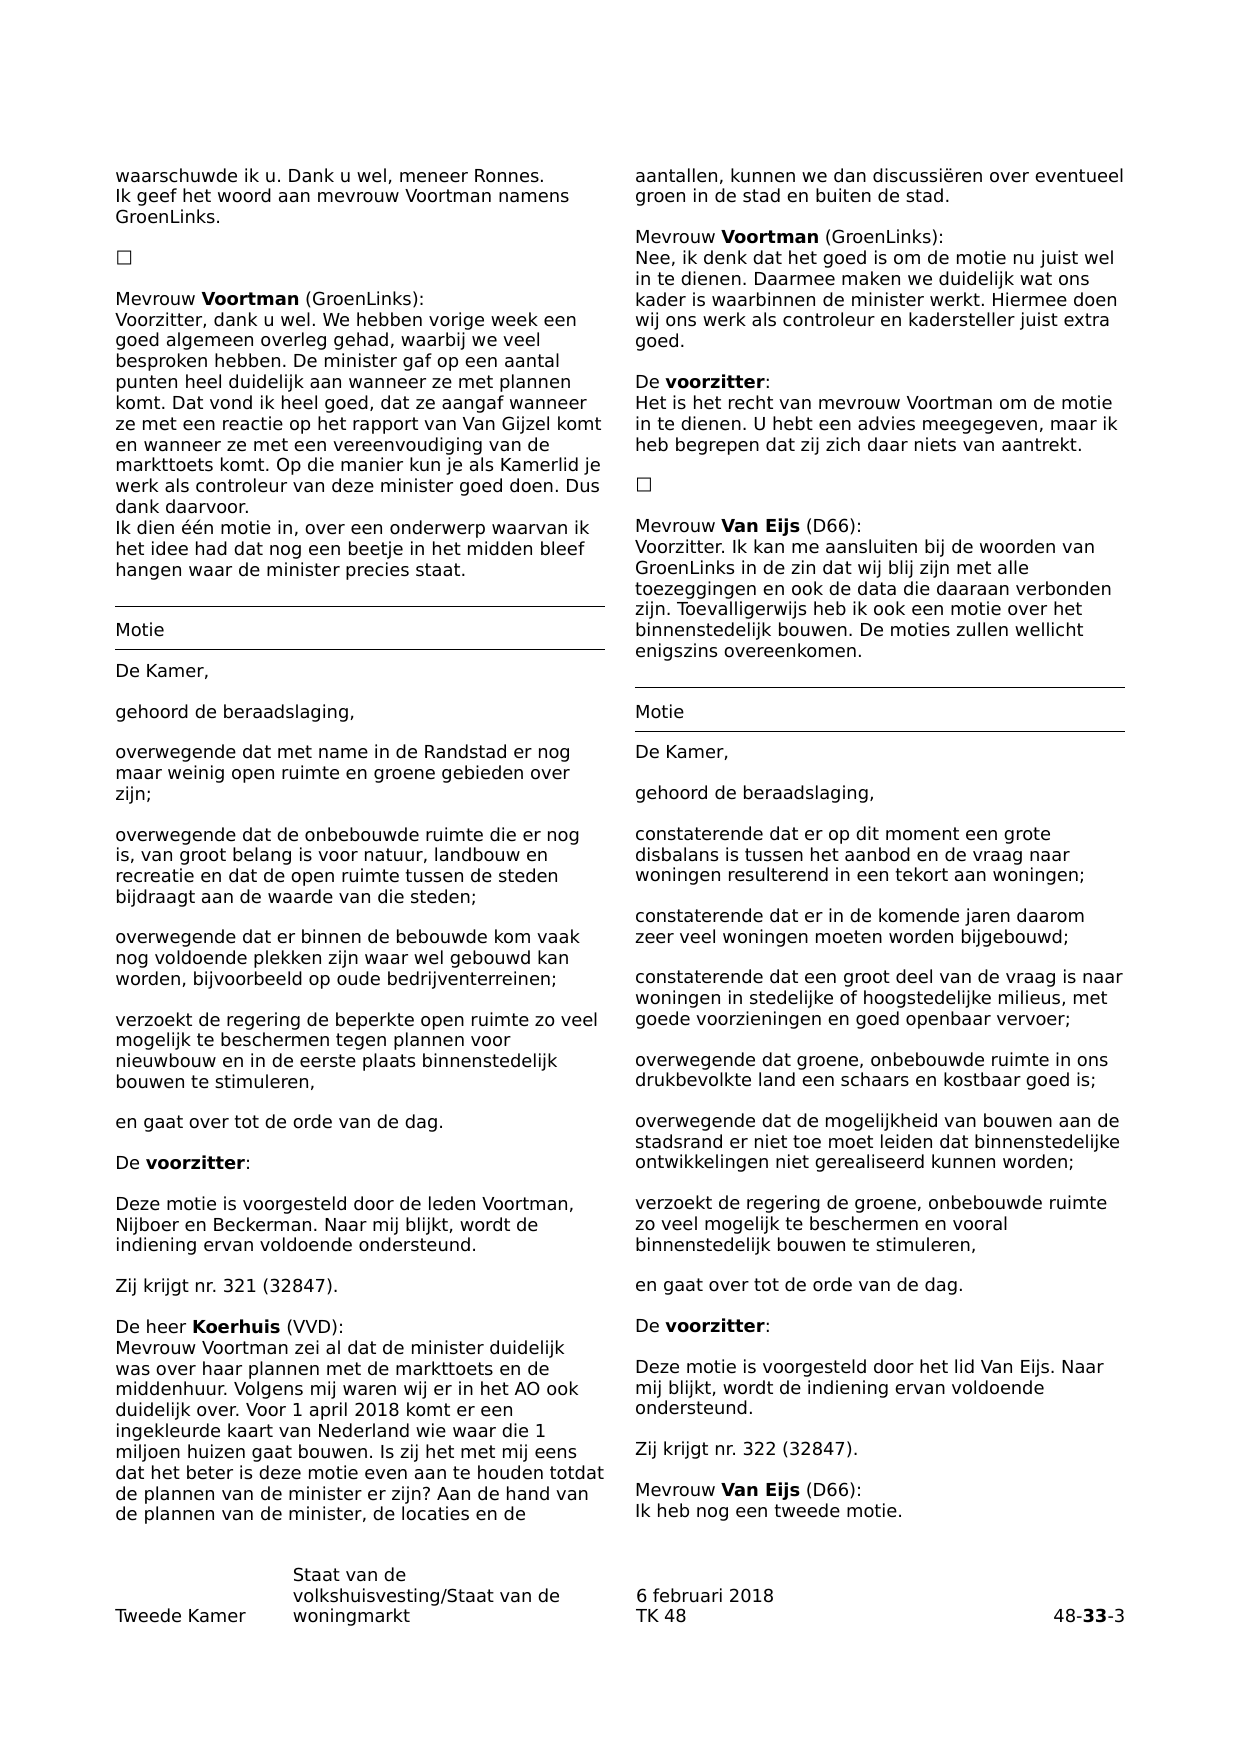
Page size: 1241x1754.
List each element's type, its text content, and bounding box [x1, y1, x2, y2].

text Ik heb nog een tweede motie. [635, 1500, 1125, 1521]
text gehoord de beraadslaging, [635, 783, 1125, 804]
text De Kamer, [115, 661, 605, 681]
text Voorzitter, dank u wel. We hebben vorige week een goed algemeen overleg gehad, waarbij we veel besproken hebben. De minister gaf op een aantal punten heel duidelijk aan wanneer ze met plannen komt. Dat vond ik heel goed, dat ze aangaf wanneer ze met een reactie op het rapport van Van Gijzel komt en wanneer ze met een vereenvoudiging van de markttoets komt. Op die manier kun je als Kamerlid je werk als controleur van deze minister goed doen. Dus dank daarvoor. [115, 309, 605, 518]
text aantallen, kunnen we dan discussiëren over eventueel groen in de stad en buiten de stad. [635, 165, 1125, 207]
text De voorzitter: [635, 1316, 1125, 1337]
text Mevrouw Voortman (GroenLinks): [115, 288, 605, 309]
text verzoekt de regering de beperkte open ruimte zo veel mogelijk te beschermen tegen plannen voor nieuwbouw en in de eerste plaats binnenstedelijk bouwen te stimuleren, [115, 1009, 605, 1092]
text constaterende dat er op dit moment een grote disbalans is tussen het aanbod en de vraag naar woningen resulterend in een tekort aan woningen; [635, 824, 1125, 886]
text De voorzitter: [635, 372, 1125, 393]
text verzoekt de regering de groene, onbebouwde ruimte zo veel mogelijk te beschermen en vooral binnenstedelijk bouwen te stimuleren, [635, 1193, 1125, 1255]
text constaterende dat een groot deel van de vraag is naar woningen in stedelijke of hoogstedelijke milieus, met goede voorzieningen en goed openbaar vervoer; [635, 967, 1125, 1029]
text Mevrouw Voortman zei al dat de minister duidelijk was over haar plannen met de markttoets en de middenhuur. Volgens mij waren wij er in het AO ook duidelijk over. Voor 1 april 2018 komt er een ingekleurde kaart van Nederland wie waar die 1 miljoen huizen gaat bouwen. Is zij het met mij eens dat het beter is deze motie even aan te houden totdat de plannen van de minister er zijn? Aan de hand van de plannen van de minister, de locaties en de [115, 1337, 605, 1525]
text overwegende dat de onbebouwde ruimte die er nog is, van groot belang is voor natuur, landbouw en recreatie en dat de open ruimte tussen de steden bijdraagt aan de waarde van die steden; [115, 824, 605, 907]
text constaterende dat er in de komende jaren daarom zeer veel woningen moeten worden bijgebouwd; [635, 906, 1125, 947]
text ⬜ [115, 248, 605, 268]
text en gaat over tot de orde van de dag. [115, 1112, 605, 1133]
text Deze motie is voorgesteld door de leden Voortman, Nijboer en Beckerman. Naar mij blijkt, wordt de indiening ervan voldoende ondersteund. [115, 1194, 605, 1256]
text Zij krijgt nr. 321 (32847). [115, 1276, 605, 1297]
text Nee, ik denk dat het goed is om de motie nu juist wel in te dienen. Daarmee maken we duidelijk wat ons kader is waarbinnen de minister werkt. Hiermee doen wij ons werk als controleur en kadersteller juist extra goed. [635, 248, 1125, 352]
text Zij krijgt nr. 322 (32847). [635, 1439, 1125, 1460]
text Voorzitter. Ik kan me aansluiten bij de woorden van GroenLinks in de zin dat wij blij zijn met alle toezeggingen en ook de data die daaraan verbonden zijn. Toevalligerwijs heb ik ook een motie over het binnenstedelijk bouwen. De moties zullen wellicht enigszins overeenkomen. [635, 537, 1125, 662]
text Ik geef het woord aan mevrouw Voortman namens GroenLinks. [115, 186, 605, 228]
text Het is het recht van mevrouw Voortman om de motie in te dienen. U hebt een advies meegegeven, maar ik heb begrepen dat zij zich daar niets van aantrekt. [635, 393, 1125, 455]
text Mevrouw Van Eijs (D66): [635, 516, 1125, 537]
text overwegende dat groene, onbebouwde ruimte in ons drukbevolkte land een schaars en kostbaar goed is; [635, 1049, 1125, 1091]
text De heer Koerhuis (VVD): [115, 1317, 605, 1337]
text overwegende dat met name in de Randstad er nog maar weinig open ruimte en groene gebieden over zijn; [115, 742, 605, 804]
text De Kamer, [635, 742, 1125, 763]
text overwegende dat de mogelijkheid van bouwen aan de stadsrand er niet toe moet leiden dat binnenstedelijke ontwikkelingen niet gerealiseerd kunnen worden; [635, 1111, 1125, 1173]
text en gaat over tot de orde van de dag. [635, 1275, 1125, 1296]
text ⬜ [635, 475, 1125, 496]
text waarschuwde ik u. Dank u wel, meneer Ronnes. [115, 165, 605, 186]
text De voorzitter: [115, 1153, 605, 1174]
text overwegende dat er binnen de bebouwde kom vaak nog voldoende plekken zijn waar wel gebouwd kan worden, bijvoorbeeld op oude bedrijventerreinen; [115, 927, 605, 989]
text Mevrouw Voortman (GroenLinks): [635, 227, 1125, 248]
text Motie [635, 701, 1125, 722]
text Mevrouw Van Eijs (D66): [635, 1480, 1125, 1500]
text Deze motie is voorgesteld door het lid Van Eijs. Naar mij blijkt, wordt de indiening ervan voldoende ondersteund. [635, 1357, 1125, 1419]
text Ik dien één motie in, over een onderwerp waarvan ik het idee had dat nog een beetje in het midden bleef hangen waar de minister precies staat. [115, 518, 605, 580]
text Motie [115, 620, 605, 641]
text gehoord de beraadslaging, [115, 701, 605, 722]
